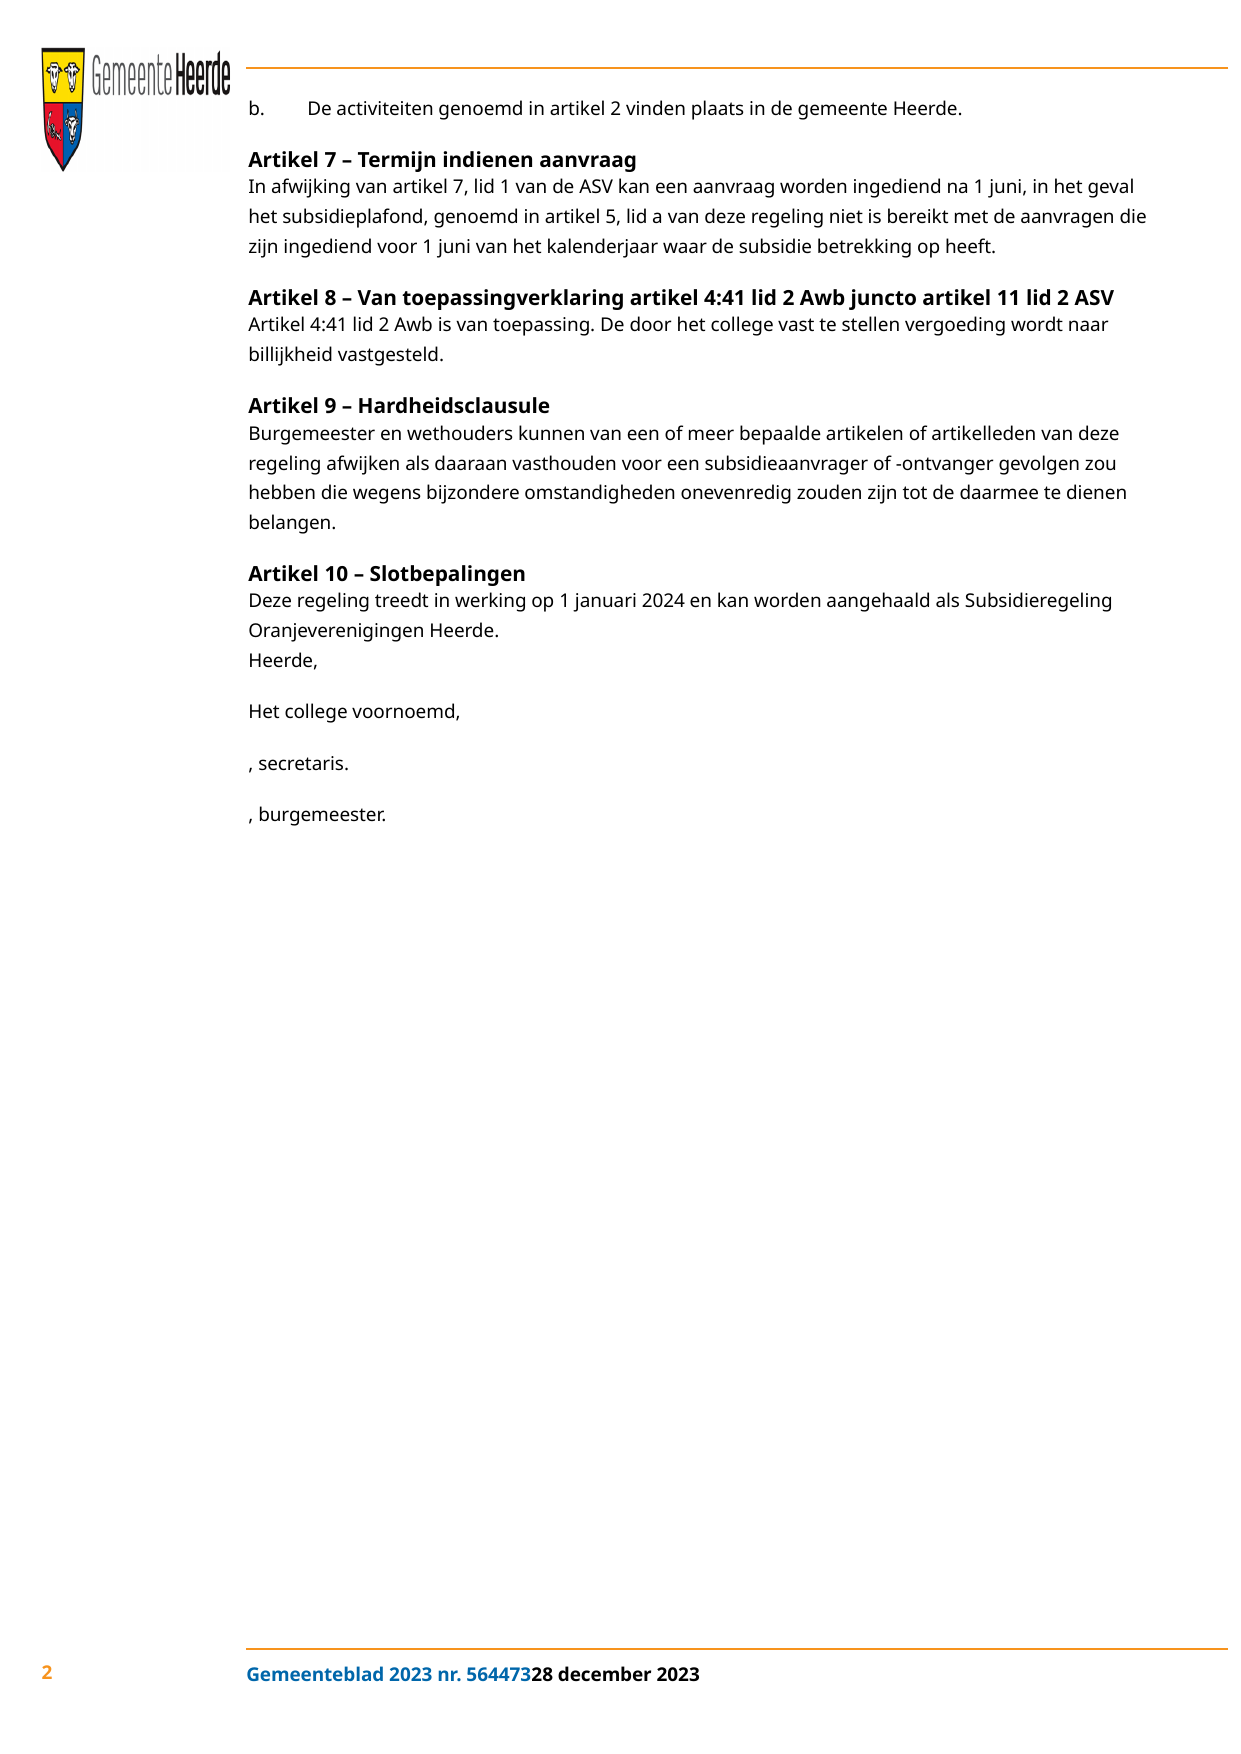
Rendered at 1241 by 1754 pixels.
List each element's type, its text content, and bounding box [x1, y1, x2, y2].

text Deze regeling treedt in werking op 1 januari 2024 en kan worden aangehaald als Subsidieregeling Oranjeverenigingen Heerde. [248, 588, 1152, 643]
text Het college voornoemd, [248, 698, 1152, 724]
text Heerde, [248, 647, 1152, 673]
list De activiteiten genoemd in artikel 2 vinden plaats in de gemeente Heerde. [248, 95, 1152, 121]
text , secretaris. [248, 750, 1152, 776]
text Artikel 10 – Slotbepalingen [248, 559, 1152, 588]
text Burgemeester en wethouders kunnen van een of meer bepaalde artikelen of artikelleden van deze regeling afwijken als daaraan vasthouden voor een subsidieaanvrager of -ontvanger gevolgen zou hebben die wegens bijzondere omstandigheden onevenredig zouden zijn tot de daarmee te dienen belangen. [248, 420, 1152, 534]
text Artikel 8 – Van toepassingverklaring artikel 4:41 lid 2 Awb juncto artikel 11 lid 2 ASV [248, 283, 1152, 312]
text Artikel 7 – Termijn indienen aanvraag [248, 145, 1152, 174]
picture [41, 47, 231, 172]
text In afwijking van artikel 7, lid 1 van de ASV kan een aanvraag worden ingediend na 1 juni, in het geval het subsidieplafond, genoemd in artikel 5, lid a van deze regeling niet is bereikt met de aanvragen die zijn ingediend voor 1 juni van het kalenderjaar waar de subsidie betrekking op heeft. [248, 174, 1152, 258]
text Artikel 9 – Hardheidsclausule [248, 392, 1152, 420]
text Artikel 4:41 lid 2 Awb is van toepassing. De door het college vast te stellen vergoeding wordt naar billijkheid vastgesteld. [248, 312, 1152, 367]
text , burgemeester. [248, 801, 1152, 827]
